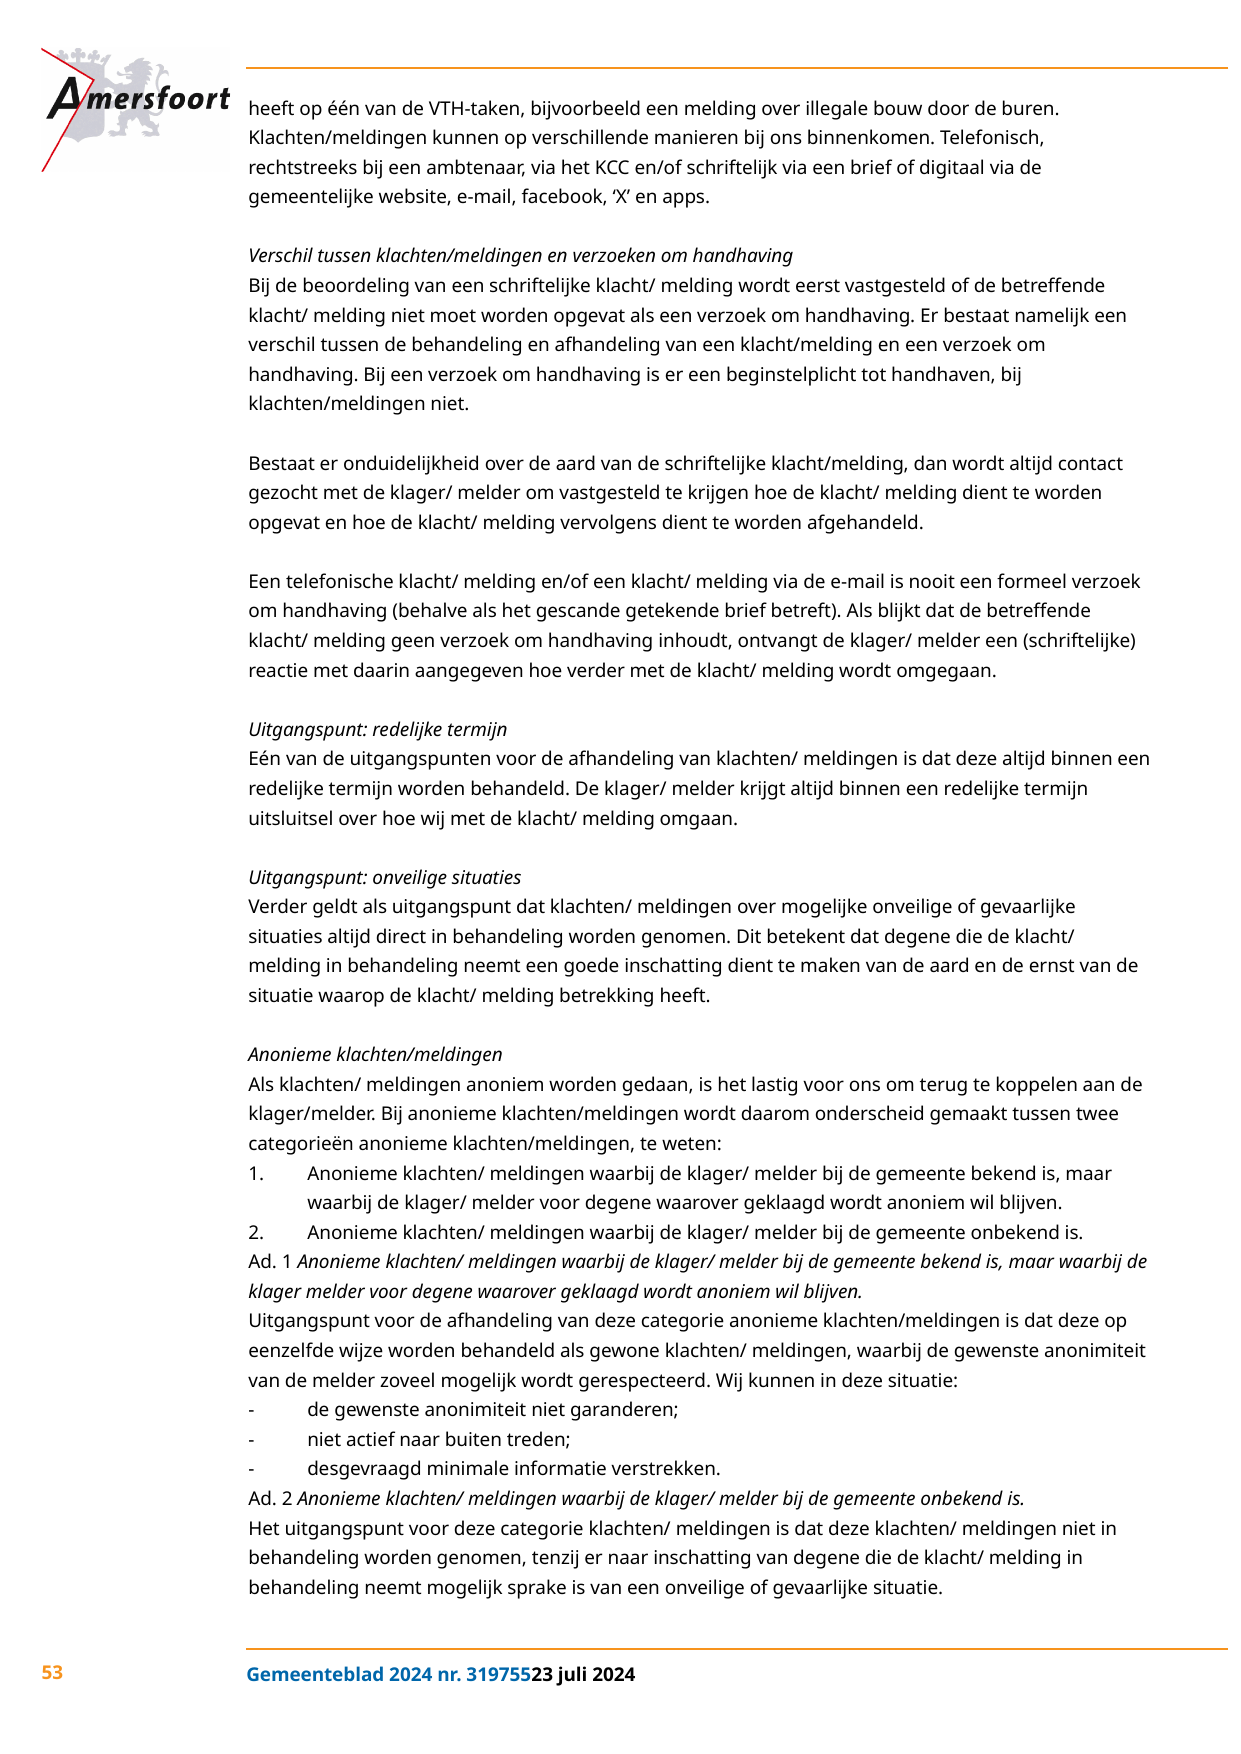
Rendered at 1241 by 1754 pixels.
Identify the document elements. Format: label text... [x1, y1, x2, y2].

text Uitgangspunt: redelijke termijn [248, 716, 1152, 742]
list desgevraagd minimale informatie verstrekken. [248, 1456, 1152, 1481]
list niet actief naar buiten treden; [248, 1426, 1152, 1452]
text Bij de beoordeling van een schriftelijke klacht/ melding wordt eerst vastgesteld of de betreffende klacht/ melding niet moet worden opgevat als een verzoek om handhaving. Er bestaat namelijk een verschil tussen de behandeling en afhandeling van een klacht/melding en een verzoek om handhaving. Bij een verzoek om handhaving is er een beginstelplicht tot handhaven, bij klachten/meldingen niet. [248, 272, 1152, 416]
text Bestaat er onduidelijkheid over de aard van de schriftelijke klacht/melding, dan wordt altijd contact gezocht met de klager/ melder om vastgesteld te krijgen hoe de klacht/ melding dient te worden opgevat en hoe de klacht/ melding vervolgens dient te worden afgehandeld. [248, 450, 1152, 535]
picture [41, 47, 231, 172]
text Als klachten/ meldingen anoniem worden gedaan, is het lastig voor ons om terug te koppelen aan de klager/melder. Bij anonieme klachten/meldingen wordt daarom onderscheid gemaakt tussen twee categorieën anonieme klachten/meldingen, te weten: [248, 1071, 1152, 1156]
list de gewenste anonimiteit niet garanderen; [248, 1396, 1152, 1422]
list Anonieme klachten/ meldingen waarbij de klager/ melder bij de gemeente bekend is, maar waarbij de klager/ melder voor degene waarover geklaagd wordt anoniem wil blijven. [248, 1160, 1152, 1215]
text Het uitgangspunt voor deze categorie klachten/ meldingen is dat deze klachten/ meldingen niet in behandeling worden genomen, tenzij er naar inschatting van degene die de klacht/ melding in behandeling neemt mogelijk sprake is van een onveilige of gevaarlijke situatie. [248, 1515, 1152, 1600]
text Uitgangspunt: onveilige situaties [248, 864, 1152, 890]
text Ad. 1 Anonieme klachten/ meldingen waarbij de klager/ melder bij de gemeente bekend is, maar waarbij de klager melder voor degene waarover geklaagd wordt anoniem wil blijven. [248, 1248, 1152, 1304]
text Anonieme klachten/meldingen [248, 1041, 1152, 1067]
text Ad. 2 Anonieme klachten/ meldingen waarbij de klager/ melder bij de gemeente onbekend is. [248, 1485, 1152, 1511]
text Klachten/meldingen kunnen op verschillende manieren bij ons binnenkomen. Telefonisch, rechtstreeks bij een ambtenaar, via het KCC en/of schriftelijk via een brief of digitaal via de gemeentelijke website, e-mail, facebook, ‘X’ en apps. [248, 124, 1152, 209]
text Een telefonische klacht/ melding en/of een klacht/ melding via de e-mail is nooit een formeel verzoek om handhaving (behalve als het gescande getekende brief betreft). Als blijkt dat de betreffende klacht/ melding geen verzoek om handhaving inhoudt, ontvangt de klager/ melder een (schriftelijke) reactie met daarin aangegeven hoe verder met de klacht/ melding wordt omgegaan. [248, 568, 1152, 683]
list Anonieme klachten/ meldingen waarbij de klager/ melder bij de gemeente onbekend is. [248, 1219, 1152, 1245]
text Verder geldt als uitgangspunt dat klachten/ meldingen over mogelijke onveilige of gevaarlijke situaties altijd direct in behandeling worden genomen. Dit betekent dat degene die de klacht/ melding in behandeling neemt een goede inschatting dient te maken van de aard en de ernst van de situatie waarop de klacht/ melding betrekking heeft. [248, 893, 1152, 1008]
text Verschil tussen klachten/meldingen en verzoeken om handhaving [248, 243, 1152, 268]
text heeft op één van de VTH-taken, bijvoorbeeld een melding over illegale bouw door de buren. [248, 95, 1152, 121]
text Eén van de uitgangspunten voor de afhandeling van klachten/ meldingen is dat deze altijd binnen een redelijke termijn worden behandeld. De klager/ melder krijgt altijd binnen een redelijke termijn uitsluitsel over hoe wij met de klacht/ melding omgaan. [248, 746, 1152, 831]
text Uitgangspunt voor de afhandeling van deze categorie anonieme klachten/meldingen is dat deze op eenzelfde wijze worden behandeld als gewone klachten/ meldingen, waarbij de gewenste anonimiteit van de melder zoveel mogelijk wordt gerespecteerd. Wij kunnen in deze situatie: [248, 1308, 1152, 1393]
